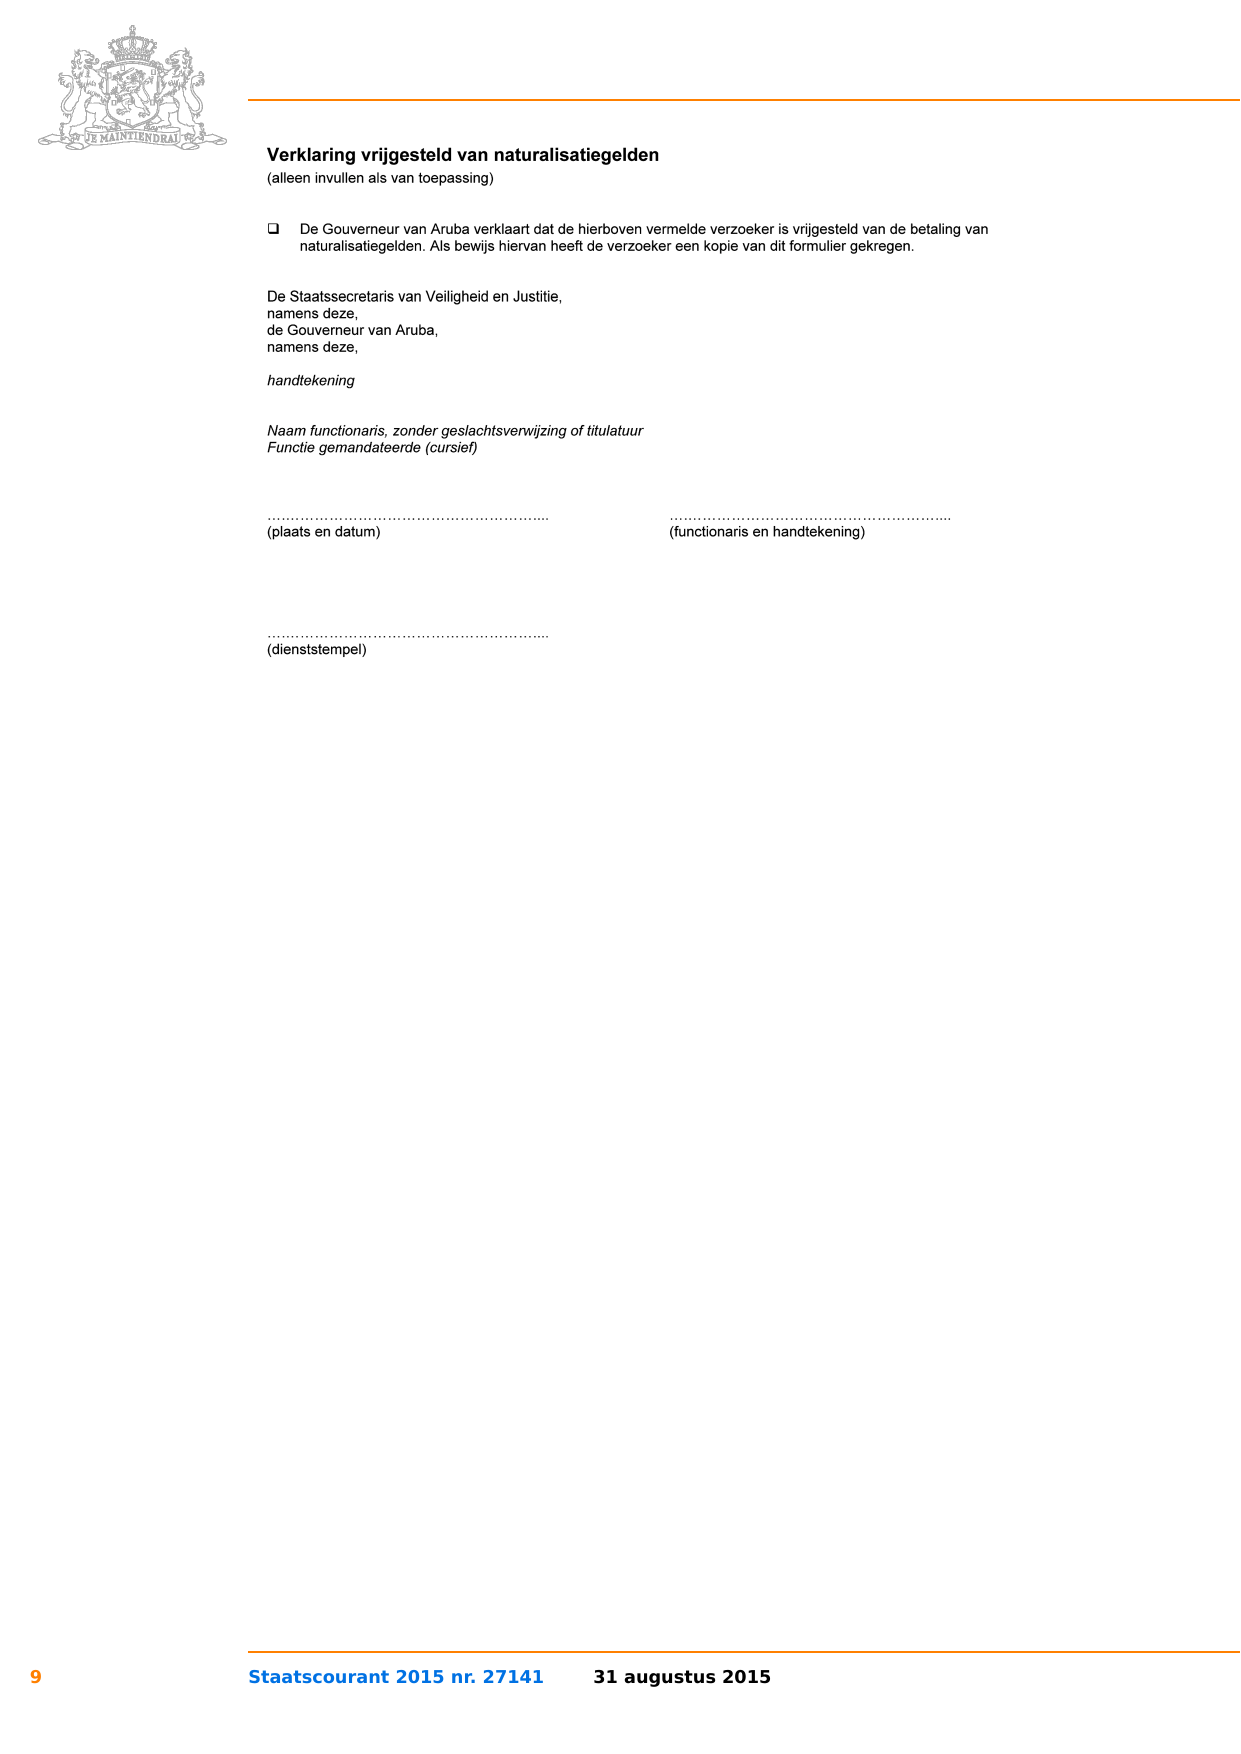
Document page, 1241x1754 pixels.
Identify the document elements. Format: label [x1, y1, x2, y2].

text [1134, 130, 1163, 1299]
picture [248, 130, 1134, 1300]
picture [38, 25, 227, 150]
